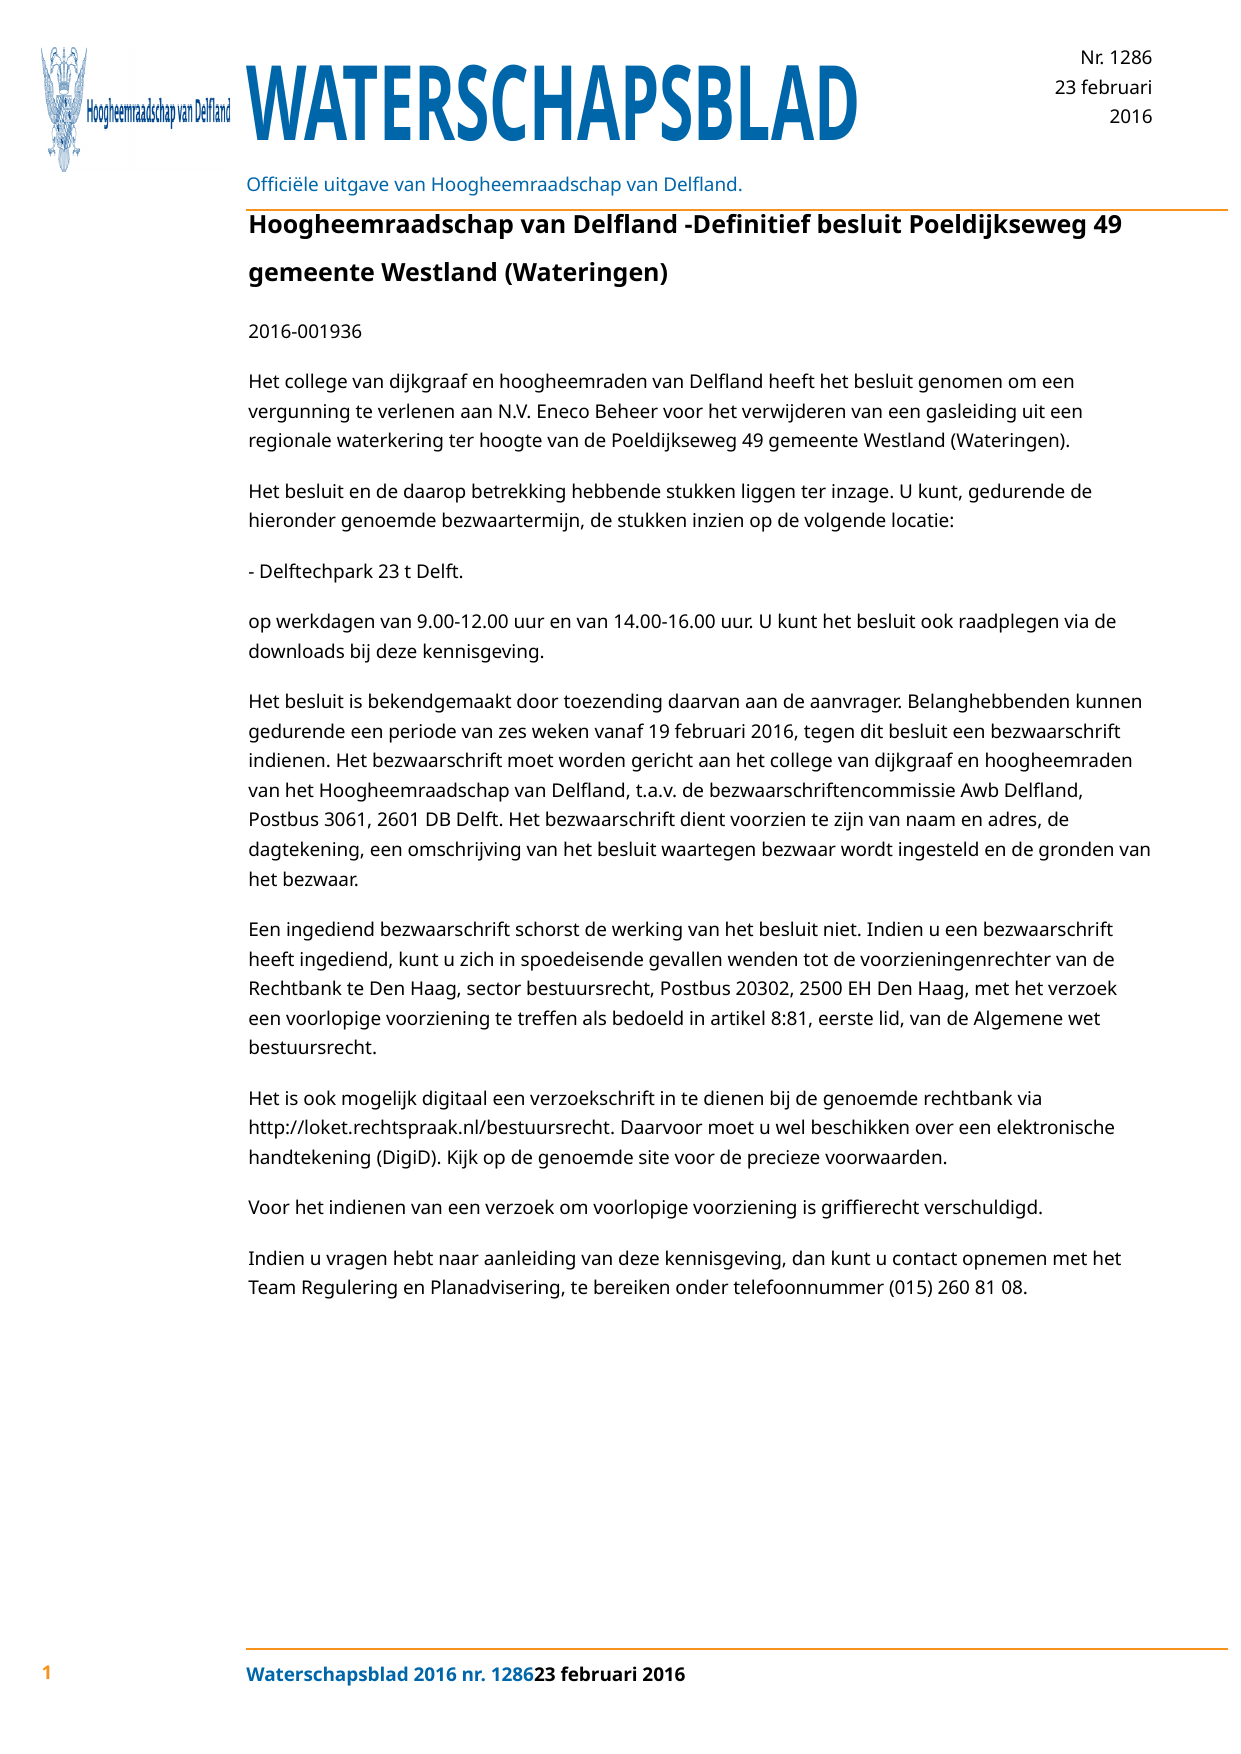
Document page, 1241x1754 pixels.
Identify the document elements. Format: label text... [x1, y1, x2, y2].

text - Delftechpark 23 t Delft. [248, 558, 1152, 584]
text Het besluit is bekendgemaakt door toezending daarvan aan de aanvrager. Belanghebbenden kunnen gedurende een periode van zes weken vanaf 19 februari 2016, tegen dit besluit een bezwaarschrift indienen. Het bezwaarschrift moet worden gericht aan het college van dijkgraaf en hoogheemraden van het Hoogheemraadschap van Delfland, t.a.v. de bezwaarschriftencommissie Awb Delfland, Postbus 3061, 2601 DB Delft. Het bezwaarschrift dient voorzien te zijn van naam en adres, de dagtekening, een omschrijving van het besluit waartegen bezwaar wordt ingesteld en de gronden van het bezwaar. [248, 688, 1152, 892]
text Het college van dijkgraaf en hoogheemraden van Delfland heeft het besluit genomen om een vergunning te verlenen aan N.V. Eneco Beheer voor het verwijderen van een gasleiding uit een regionale waterkering ter hoogte van de Poeldijkseweg 49 gemeente Westland (Wateringen). [248, 368, 1152, 453]
text Het is ook mogelijk digitaal een verzoekschrift in te dienen bij de genoemde rechtbank via http://loket.rechtspraak.nl/bestuursrecht. Daarvoor moet u wel beschikken over een elektronische handtekening (DigiD). Kijk op de genoemde site voor de precieze voorwaarden. [248, 1085, 1152, 1170]
text Een ingediend bezwaarschrift schorst de werking van het besluit niet. Indien u een bezwaarschrift heeft ingediend, kunt u zich in spoedeisende gevallen wenden tot de voorzieningenrechter van de Rechtbank te Den Haag, sector bestuursrecht, Postbus 20302, 2500 EH Den Haag, met het verzoek een voorlopige voorziening te treffen als bedoeld in artikel 8:81, eerste lid, van de Algemene wet bestuursrecht. [248, 916, 1152, 1060]
text Indien u vragen hebt naar aanleiding van deze kennisgeving, dan kunt u contact opnemen met het Team Regulering en Planadvisering, te bereiken onder telefoonnummer (015) 260 81 08. [248, 1245, 1152, 1300]
picture [41, 47, 231, 172]
text Hoogheemraadschap van Delfland -Definitief besluit Poeldijkseweg 49 gemeente Westland (Wateringen) [248, 211, 1152, 288]
text op werkdagen van 9.00-12.00 uur en van 14.00-16.00 uur. U kunt het besluit ook raadplegen via de downloads bij deze kennisgeving. [248, 608, 1152, 664]
text Voor het indienen van een verzoek om voorlopige voorziening is griffierecht verschuldigd. [248, 1194, 1152, 1220]
text 2016-001936 [248, 318, 1152, 344]
text Het besluit en de daarop betrekking hebbende stukken liggen ter inzage. U kunt, gedurende de hieronder genoemde bezwaartermijn, de stukken inzien op de volgende locatie: [248, 478, 1152, 533]
